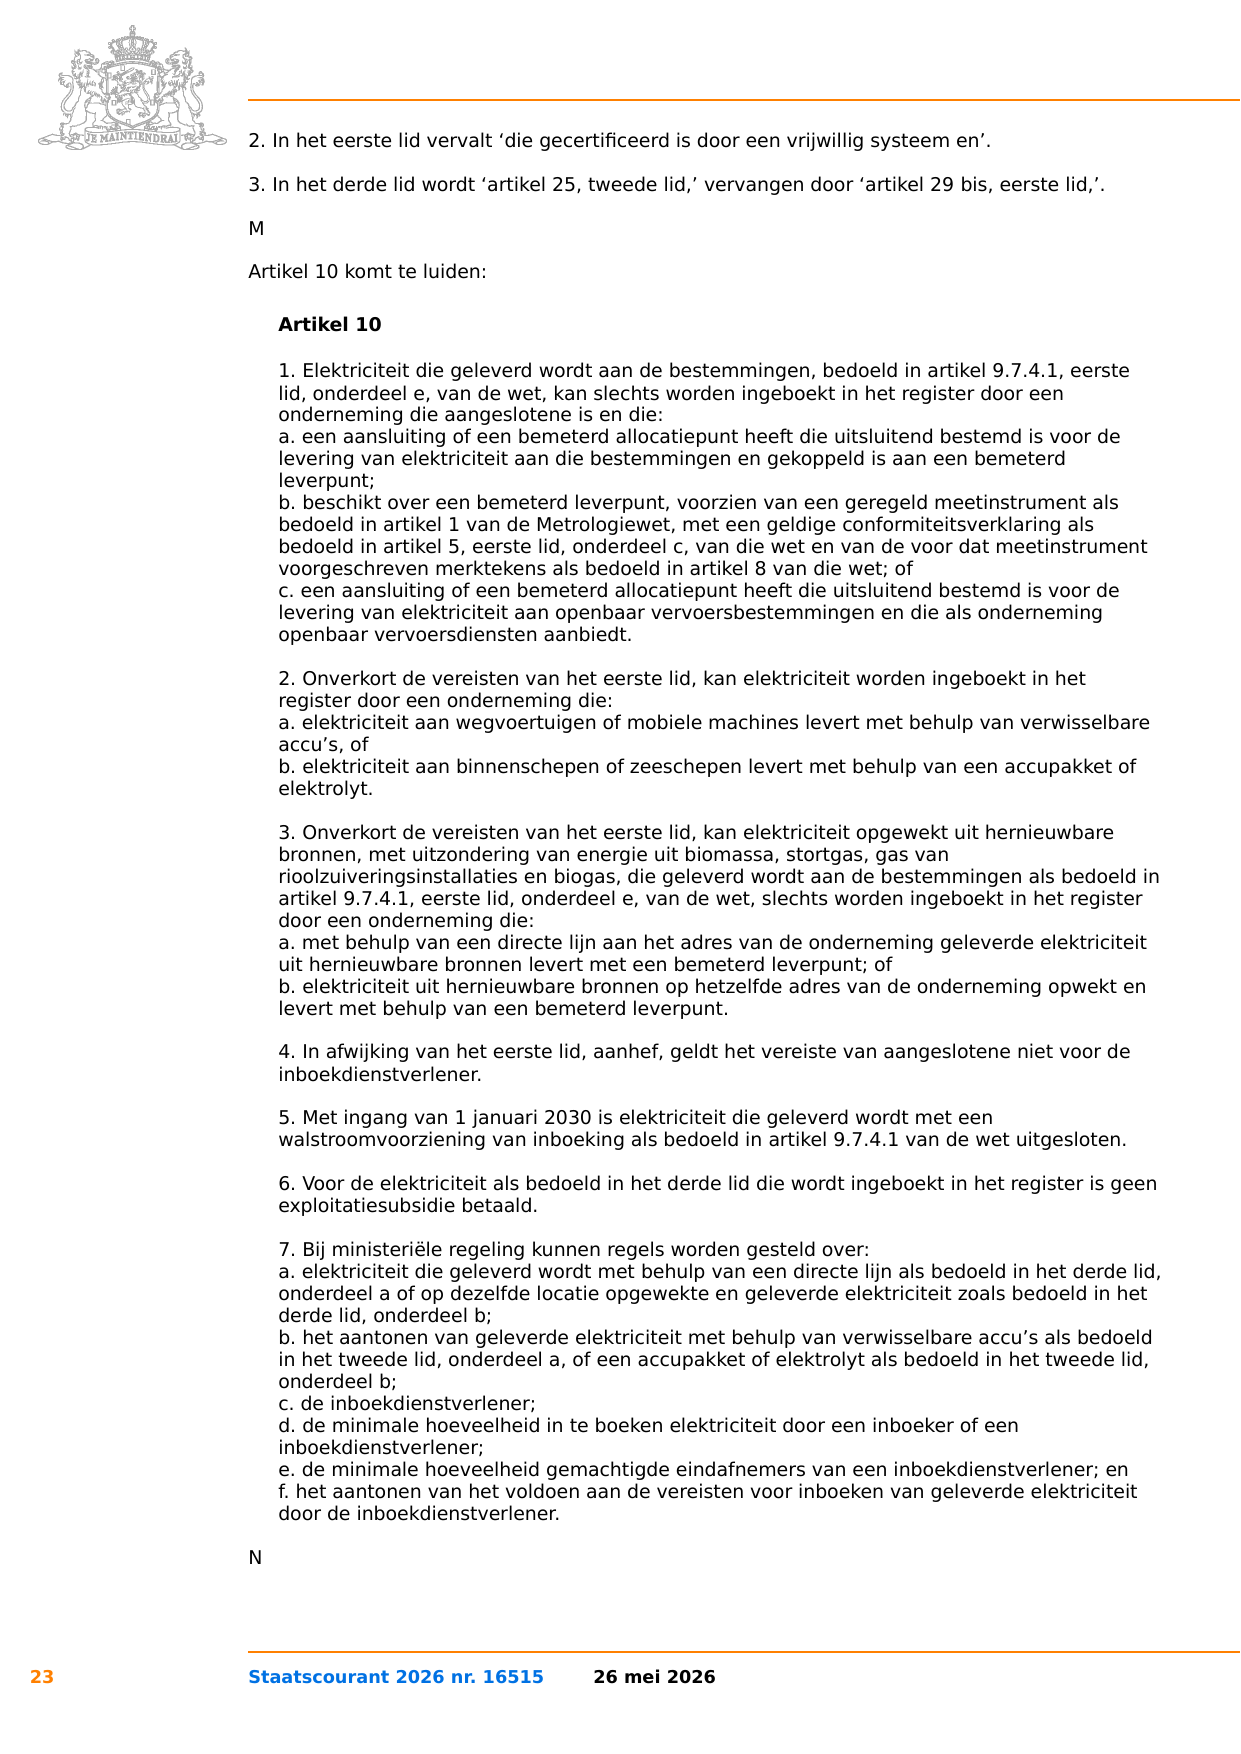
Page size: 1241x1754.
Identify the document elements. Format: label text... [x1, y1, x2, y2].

text 4. In afwijking van het eerste lid, aanhef, geldt het vereiste van aangeslotene niet voor de inboekdienstverlener. [278, 1041, 1163, 1085]
text a. elektriciteit aan wegvoertuigen of mobiele machines levert met behulp van verwisselbare accu’s, of [278, 712, 1163, 756]
text 3. In het derde lid wordt ‘artikel 25, tweede lid,’ vervangen door ‘artikel 29 bis, eerste lid,’. [248, 174, 1163, 196]
text a. elektriciteit die geleverd wordt met behulp van een directe lijn als bedoeld in het derde lid, onderdeel a of op dezelfde locatie opgewekte en geleverde elektriciteit zoals bedoeld in het derde lid, onderdeel b; [278, 1261, 1163, 1327]
text f. het aantonen van het voldoen aan de vereisten voor inboeken van geleverde elektriciteit door de inboekdienstverlener. [278, 1481, 1163, 1525]
text M [248, 218, 1163, 239]
text b. elektriciteit aan binnenschepen of zeeschepen levert met behulp van een accupakket of elektrolyt. [278, 756, 1163, 800]
text N [248, 1547, 1163, 1568]
text b. beschikt over een bemeterd leverpunt, voorzien van een geregeld meetinstrument als bedoeld in artikel 1 van de Metrologiewet, met een geldige conformiteitsverklaring als bedoeld in artikel 5, eerste lid, onderdeel c, van die wet en van de voor dat meetinstrument voorgeschreven merktekens als bedoeld in artikel 8 van die wet; of [278, 492, 1163, 580]
text 2. In het eerste lid vervalt ‘die gecertificeerd is door een vrijwillig systeem en’. [248, 130, 1163, 152]
text c. een aansluiting of een bemeterd allocatiepunt heeft die uitsluitend bestemd is voor de levering van elektriciteit aan openbaar vervoersbestemmingen en die als onderneming openbaar vervoersdiensten aanbiedt. [278, 580, 1163, 646]
text 6. Voor de elektriciteit als bedoeld in het derde lid die wordt ingeboekt in het register is geen exploitatiesubsidie betaald. [278, 1173, 1163, 1217]
text 1. Elektriciteit die geleverd wordt aan de bestemmingen, bedoeld in artikel 9.7.4.1, eerste lid, onderdeel e, van de wet, kan slechts worden ingeboekt in het register door een onderneming die aangeslotene is en die: [278, 360, 1163, 426]
text 7. Bij ministeriële regeling kunnen regels worden gesteld over: [278, 1239, 1163, 1261]
text 3. Onverkort de vereisten van het eerste lid, kan elektriciteit opgewekt uit hernieuwbare bronnen, met uitzondering van energie uit biomassa, stortgas, gas van rioolzuiveringsinstallaties en biogas, die geleverd wordt aan de bestemmingen als bedoeld in artikel 9.7.4.1, eerste lid, onderdeel e, van de wet, slechts worden ingeboekt in het register door een onderneming die: [278, 822, 1163, 932]
text 2. Onverkort de vereisten van het eerste lid, kan elektriciteit worden ingeboekt in het register door een onderneming die: [278, 668, 1163, 712]
text a. een aansluiting of een bemeterd allocatiepunt heeft die uitsluitend bestemd is voor de levering van elektriciteit aan die bestemmingen en gekoppeld is aan een bemeterd leverpunt; [278, 426, 1163, 492]
text b. elektriciteit uit hernieuwbare bronnen op hetzelfde adres van de onderneming opwekt en levert met behulp van een bemeterd leverpunt. [278, 976, 1163, 1019]
subtitle Artikel 10 [278, 313, 1163, 335]
text Artikel 10 komt te luiden: [248, 261, 1163, 283]
text a. met behulp van een directe lijn aan het adres van de onderneming geleverde elektriciteit uit hernieuwbare bronnen levert met een bemeterd leverpunt; of [278, 932, 1163, 976]
text d. de minimale hoeveelheid in te boeken elektriciteit door een inboeker of een inboekdienstverlener; [278, 1415, 1163, 1459]
picture [38, 25, 227, 150]
text b. het aantonen van geleverde elektriciteit met behulp van verwisselbare accu’s als bedoeld in het tweede lid, onderdeel a, of een accupakket of elektrolyt als bedoeld in het tweede lid, onderdeel b; [278, 1327, 1163, 1393]
text c. de inboekdienstverlener; [278, 1393, 1163, 1415]
text e. de minimale hoeveelheid gemachtigde eindafnemers van een inboekdienstverlener; en [278, 1459, 1163, 1481]
text 5. Met ingang van 1 januari 2030 is elektriciteit die geleverd wordt met een walstroomvoorziening van inboeking als bedoeld in artikel 9.7.4.1 van de wet uitgesloten. [278, 1107, 1163, 1151]
